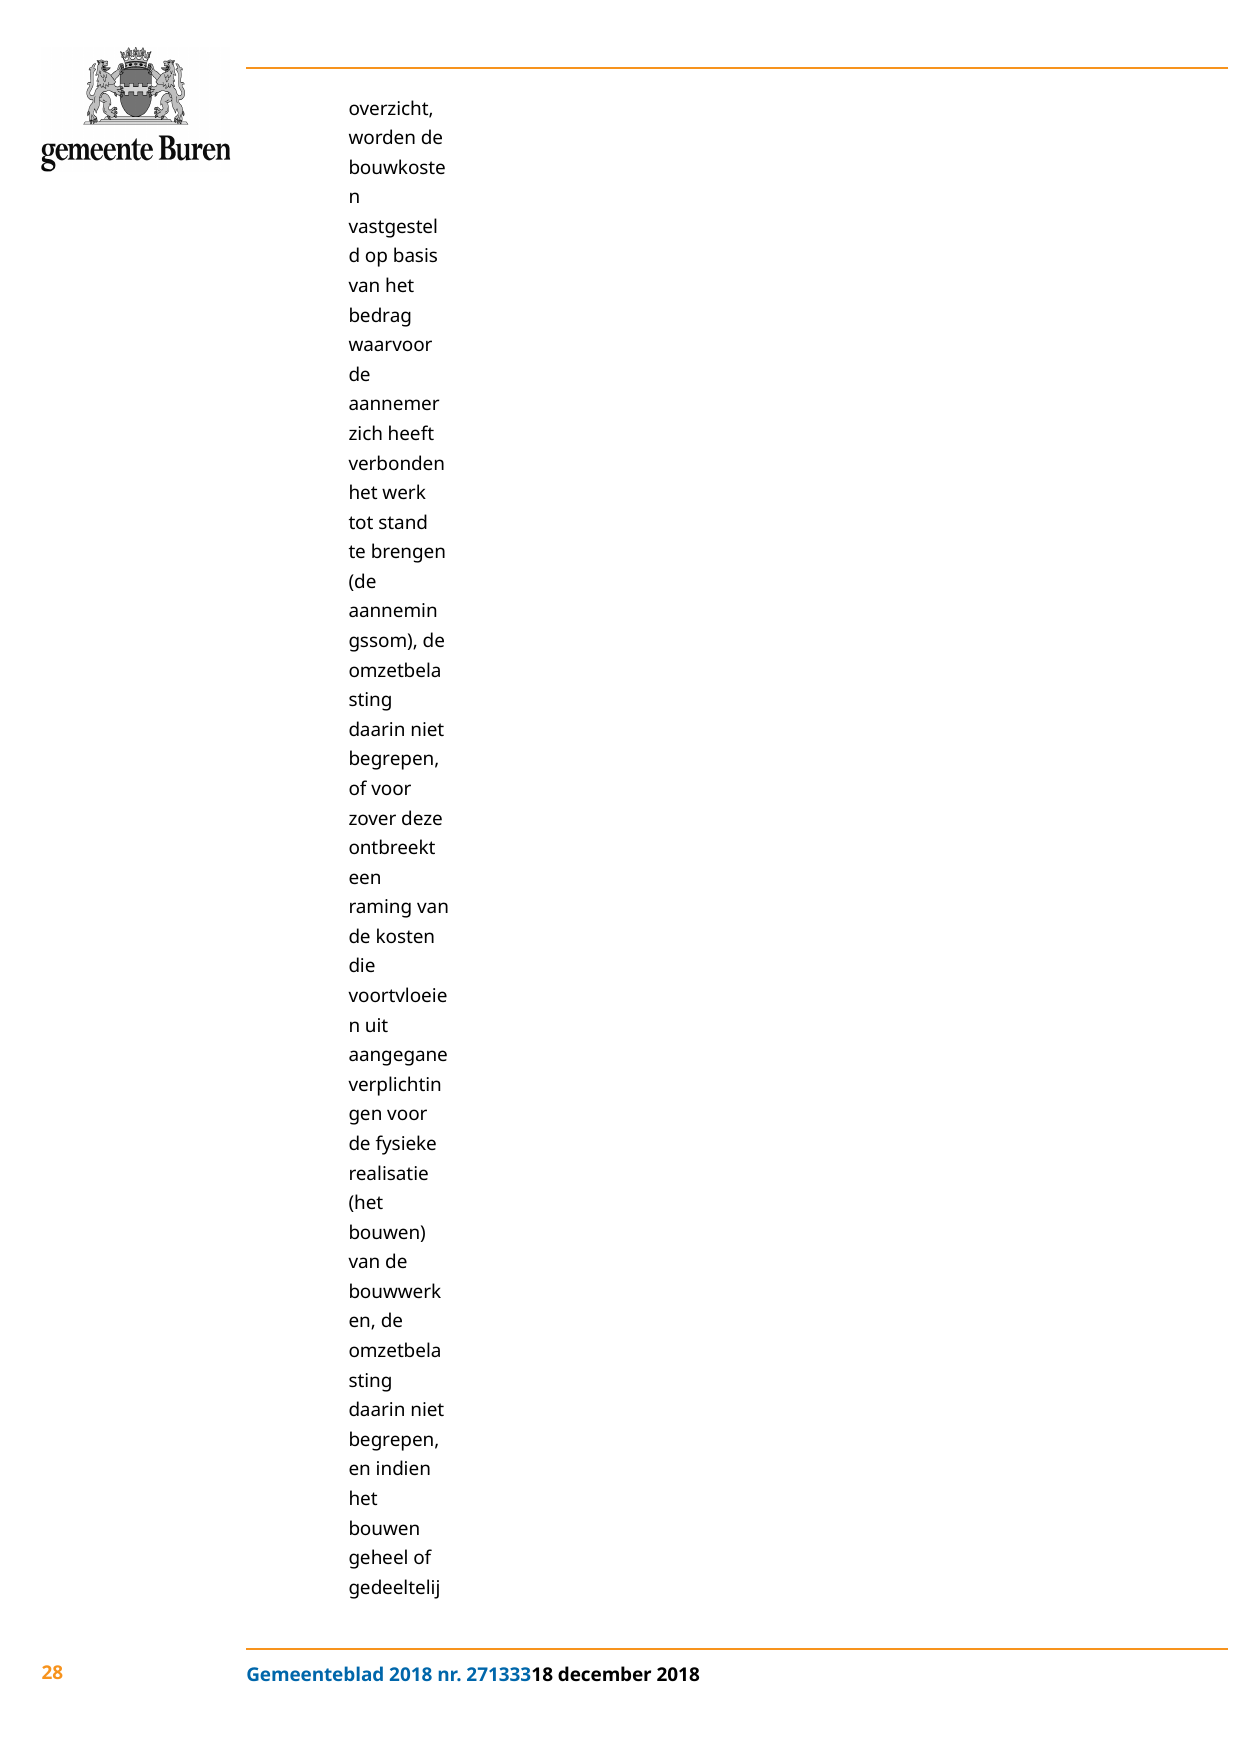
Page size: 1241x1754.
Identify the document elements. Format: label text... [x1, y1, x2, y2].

picture [41, 47, 231, 172]
table_cell [248, 95, 348, 1600]
table_cell overzicht, worden de bouwkosten vastgesteld op basis van het bedrag waarvoor de aannemer zich heeft verbonden het werk tot stand te brengen (de aannemingssom), de omzetbelasting daarin niet begrepen, of voor zover deze ontbreekt een raming van de kosten die voortvloeien uit aangegane verplichtingen voor de fysieke realisatie (het bouwen) van de bouwwerken, de omzetbelasting daarin niet begrepen, en indien het bouwen geheel of gedeeltelij [348, 95, 449, 1600]
table_cell [449, 95, 549, 1600]
